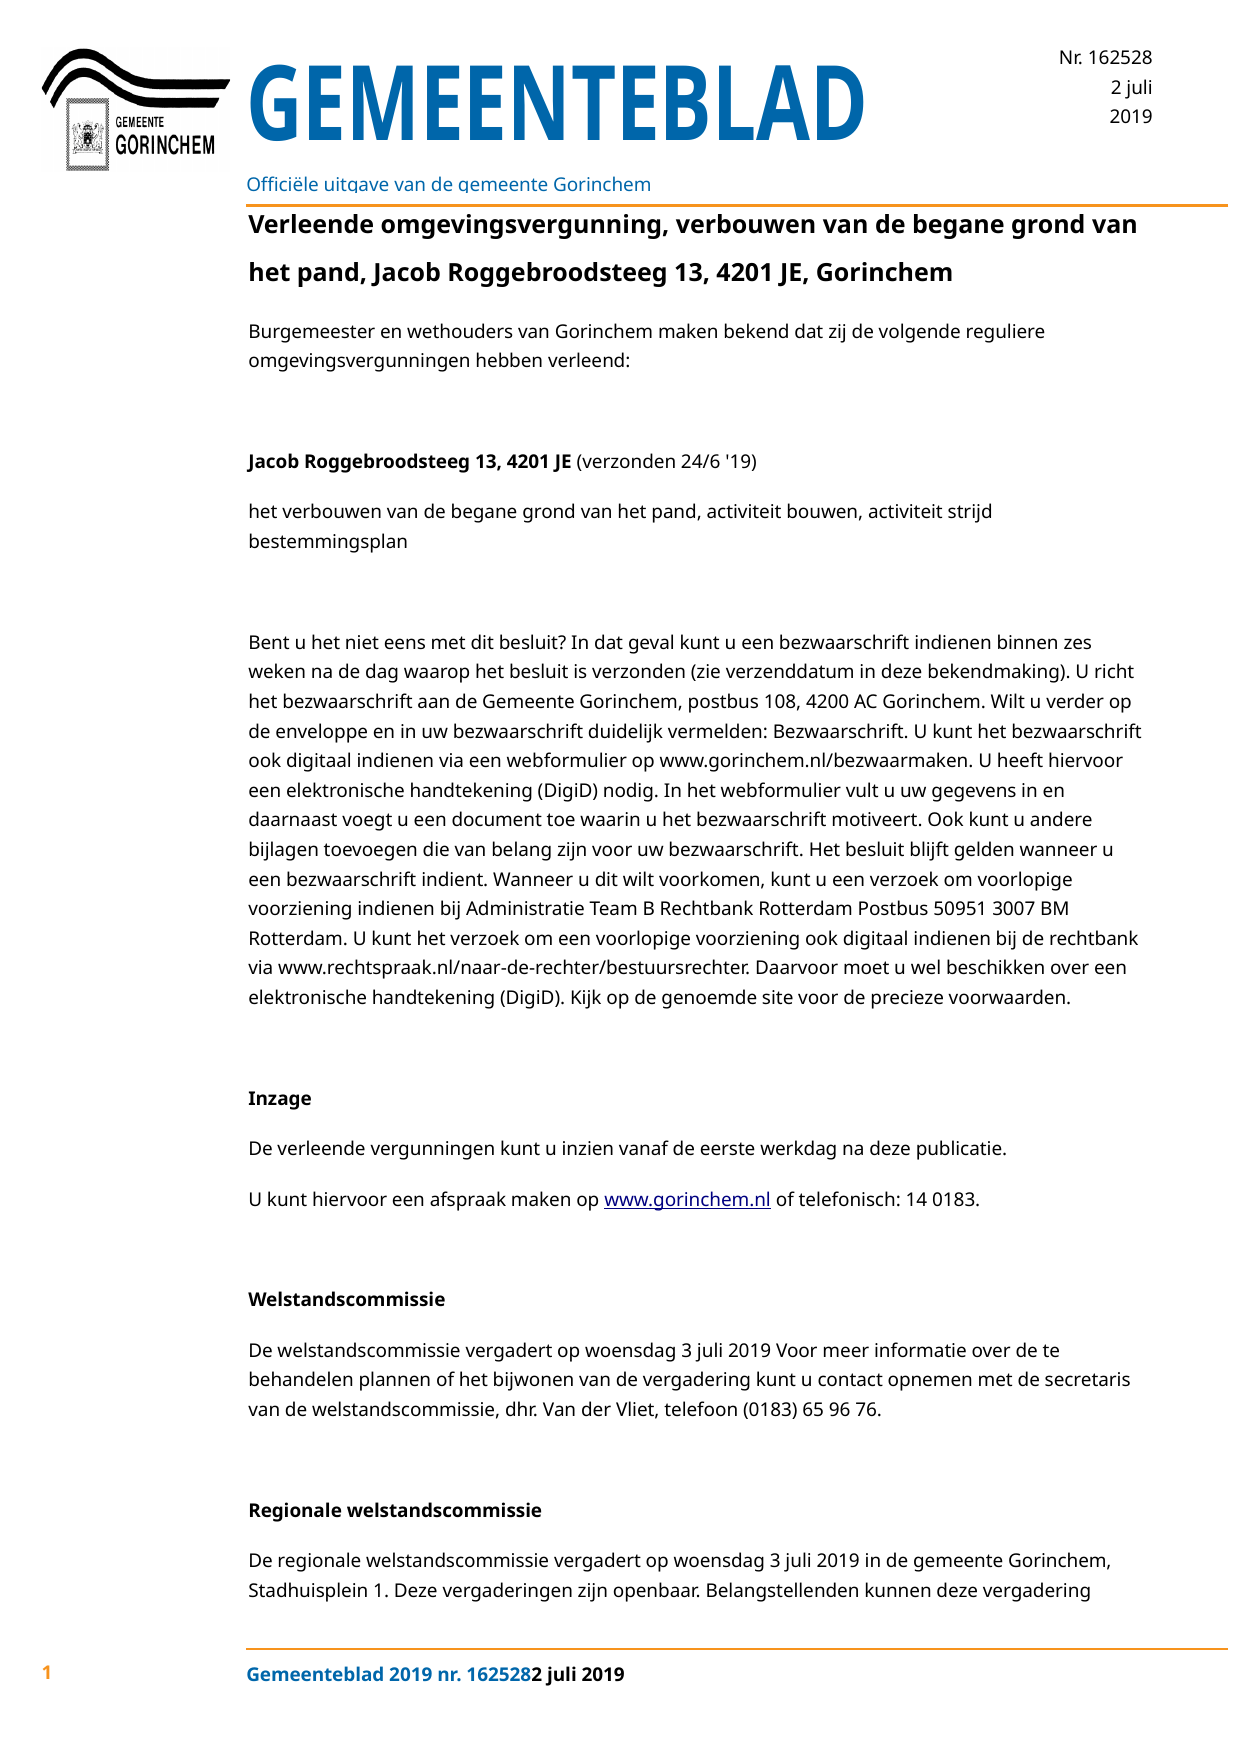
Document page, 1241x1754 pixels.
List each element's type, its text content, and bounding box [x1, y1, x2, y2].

picture [41, 47, 231, 172]
text Regionale welstandscommissie [248, 1497, 1152, 1523]
text Verleende omgevingsvergunning, verbouwen van de begane grond van het pand, Jacob Roggebroodsteeg 13, 4201 JE, Gorinchem [248, 207, 1152, 288]
text Welstandscommissie [248, 1287, 1152, 1312]
text Bent u het niet eens met dit besluit? In dat geval kunt u een bezwaarschrift indienen binnen zes weken na de dag waarop het besluit is verzonden (zie verzenddatum in deze bekendmaking). U richt het bezwaarschrift aan de Gemeente Gorinchem, postbus 108, 4200 AC Gorinchem. Wilt u verder op de enveloppe en in uw bezwaarschrift duidelijk vermelden: Bezwaarschrift. U kunt het bezwaarschrift ook digitaal indienen via een webformulier op www.gorinchem.nl/bezwaarmaken. U heeft hiervoor een elektronische handtekening (DigiD) nodig. In het webformulier vult u uw gegevens in en daarnaast voegt u een document toe waarin u het bezwaarschrift motiveert. Ook kunt u andere bijlagen toevoegen die van belang zijn voor uw bezwaarschrift. Het besluit blijft gelden wanneer u een bezwaarschrift indient. Wanneer u dit wilt voorkomen, kunt u een verzoek om voorlopige voorziening indienen bij Administratie Team B Rechtbank Rotterdam Postbus 50951 3007 BM Rotterdam. U kunt het verzoek om een voorlopige voorziening ook digitaal indienen bij de rechtbank via www.rechtspraak.nl/naar-de-rechter/bestuursrechter. Daarvoor moet u wel beschikken over een elektronische handtekening (DigiD). Kijk op de genoemde site voor de precieze voorwaarden. [248, 629, 1152, 1010]
text De verleende vergunningen kunt u inzien vanaf de eerste werkdag na deze publicatie. [248, 1135, 1152, 1161]
text Jacob Roggebroodsteeg 13, 4201 JE (verzonden 24/6 '19) [248, 448, 1152, 474]
text het verbouwen van de begane grond van het pand, activiteit bouwen, activiteit strijd bestemmingsplan [248, 499, 1152, 554]
text Burgemeester en wethouders van Gorinchem maken bekend dat zij de volgende reguliere omgevingsvergunningen hebben verleend: [248, 318, 1152, 373]
text De regionale welstandscommissie vergadert op woensdag 3 juli 2019 in de gemeente Gorinchem, Stadhuisplein 1. Deze vergaderingen zijn openbaar. Belangstellenden kunnen deze vergadering [248, 1547, 1152, 1603]
text Inzage [248, 1085, 1152, 1111]
text De welstandscommissie vergadert op woensdag 3 juli 2019 Voor meer informatie over de te behandelen plannen of het bijwonen van de vergadering kunt u contact opnemen met de secretaris van de welstandscommissie, dhr. Van der Vliet, telefoon (0183) 65 96 76. [248, 1337, 1152, 1422]
text U kunt hiervoor een afspraak maken op www.gorinchem.nl of telefonisch: 14 0183. [248, 1186, 1152, 1212]
